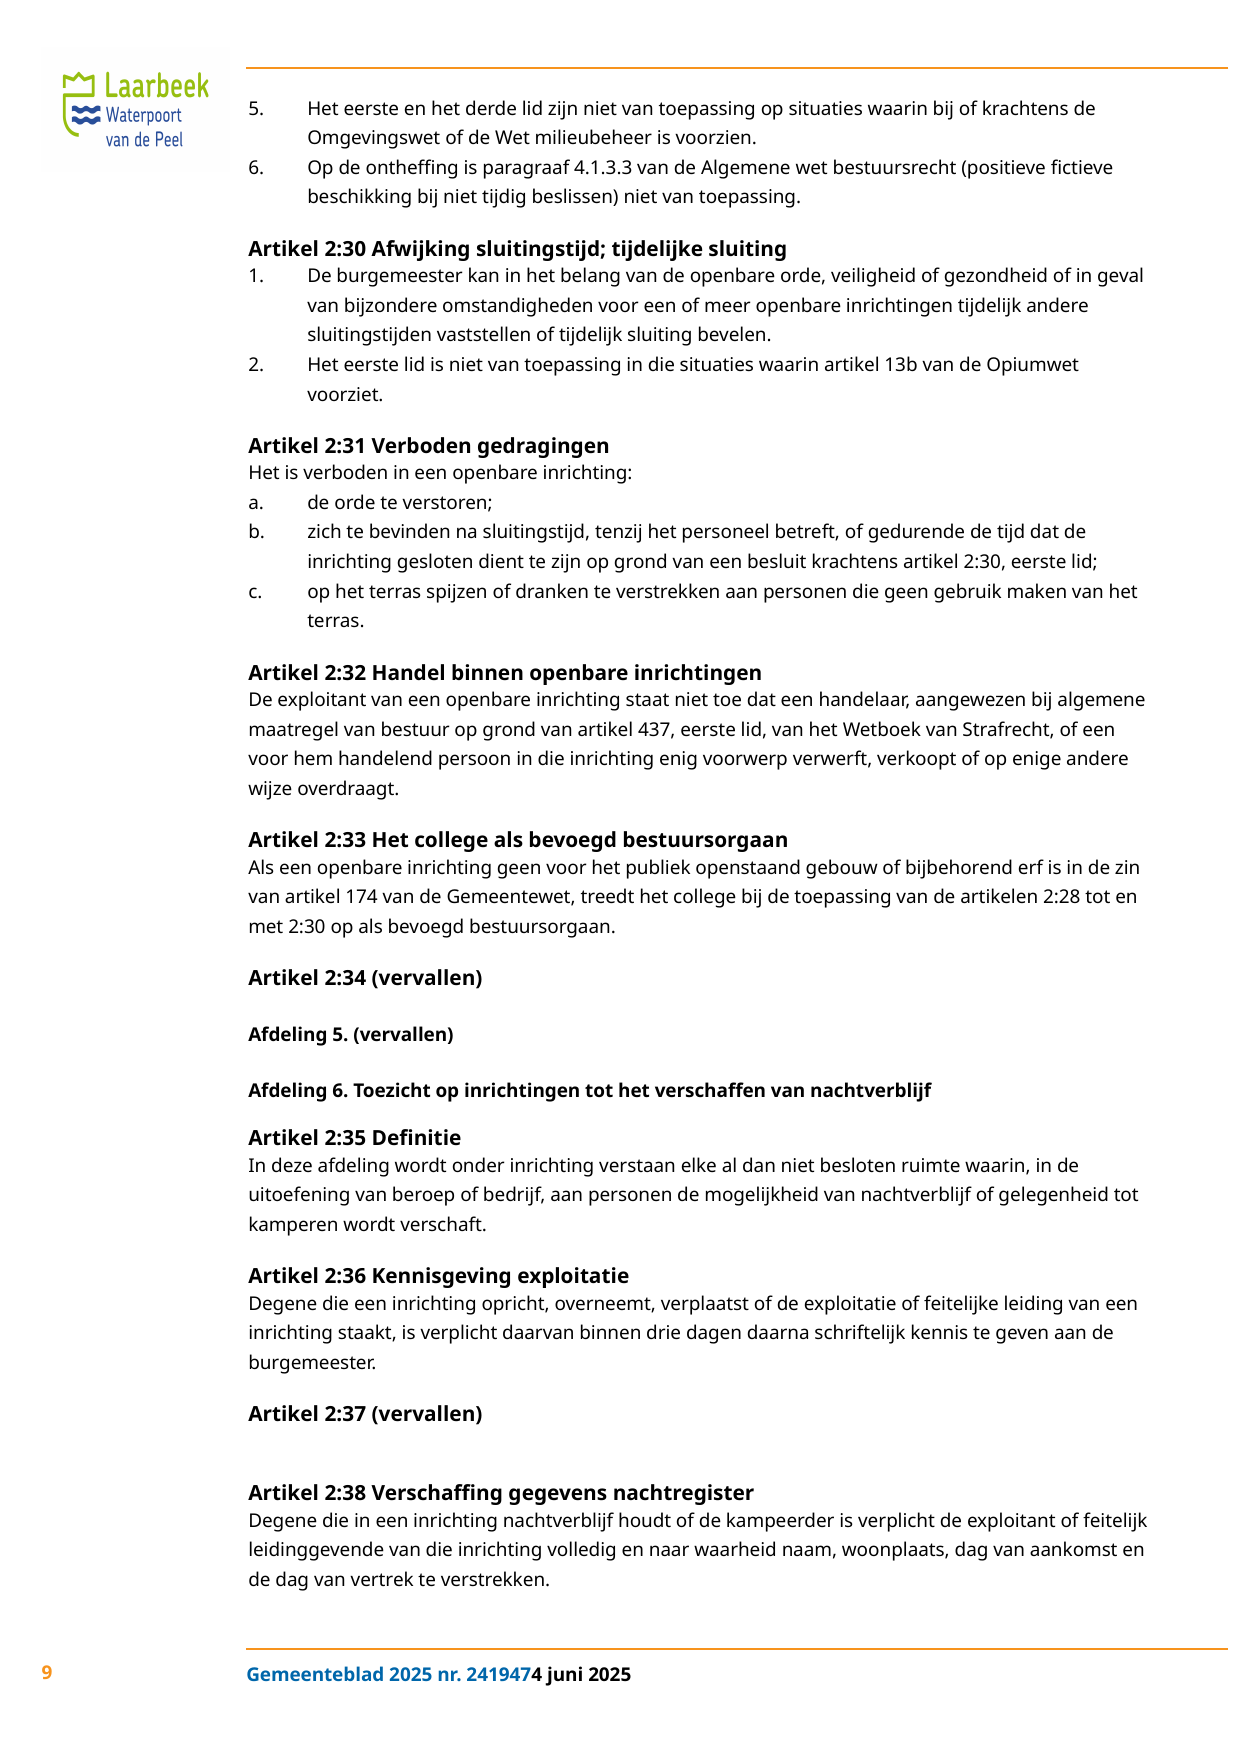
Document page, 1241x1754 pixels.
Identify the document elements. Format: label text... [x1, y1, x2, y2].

text Artikel 2:37 (vervallen) [248, 1399, 1152, 1428]
text De exploitant van een openbare inrichting staat niet toe dat een handelaar, aangewezen bij algemene maatregel van bestuur op grond van artikel 437, eerste lid, van het Wetboek van Strafrecht, of een voor hem handelend persoon in die inrichting enig voorwerp verwerft, verkoopt of op enige andere wijze overdraagt. [248, 686, 1152, 801]
list op het terras spijzen of dranken te verstrekken aan personen die geen gebruik maken van het terras. [248, 578, 1152, 633]
list Op de ontheffing is paragraaf 4.1.3.3 van de Algemene wet bestuursrecht (positieve fictieve beschikking bij niet tijdig beslissen) niet van toepassing. [248, 154, 1152, 209]
list Het eerste en het derde lid zijn niet van toepassing op situaties waarin bij of krachtens de Omgevingswet of de Wet milieubeheer is voorzien. [248, 95, 1152, 150]
list de orde te verstoren; [248, 489, 1152, 515]
text Artikel 2:35 Definitie [248, 1123, 1152, 1152]
text Artikel 2:30 Afwijking sluitingstijd; tijdelijke sluiting [248, 234, 1152, 262]
text Als een openbare inrichting geen voor het publiek openstaand gebouw of bijbehorend erf is in de zin van artikel 174 van de Gemeentewet, treedt het college bij de toepassing van de artikelen 2:28 tot en met 2:30 op als bevoegd bestuursorgaan. [248, 854, 1152, 939]
text Degene die een inrichting opricht, overneemt, verplaatst of de exploitatie of feitelijke leiding van een inrichting staakt, is verplicht daarvan binnen drie dagen daarna schriftelijk kennis te geven aan de burgemeester. [248, 1290, 1152, 1375]
list Het eerste lid is niet van toepassing in die situaties waarin artikel 13b van de Opiumwet voorziet. [248, 351, 1152, 406]
text Afdeling 5. (vervallen) [248, 1022, 1152, 1047]
text Degene die in een inrichting nachtverblijf houdt of de kampeerder is verplicht de exploitant of feitelijk leidinggevende van die inrichting volledig en naar waarheid naam, woonplaats, dag van aankomst en de dag van vertrek te verstrekken. [248, 1507, 1152, 1592]
list zich te bevinden na sluitingstijd, tenzij het personeel betreft, of gedurende de tijd dat de inrichting gesloten dient te zijn op grond van een besluit krachtens artikel 2:30, eerste lid; [248, 519, 1152, 574]
text Artikel 2:31 Verboden gedragingen [248, 431, 1152, 459]
text Artikel 2:32 Handel binnen openbare inrichtingen [248, 658, 1152, 686]
text Artikel 2:36 Kennisgeving exploitatie [248, 1261, 1152, 1290]
text Afdeling 6. Toezicht op inrichtingen tot het verschaffen van nachtverblijf [248, 1077, 1152, 1103]
text Artikel 2:34 (vervallen) [248, 963, 1152, 992]
picture [41, 47, 231, 172]
text Het is verboden in een openbare inrichting: [248, 459, 1152, 485]
text Artikel 2:38 Verschaffing gegevens nachtregister [248, 1478, 1152, 1507]
text In deze afdeling wordt onder inrichting verstaan elke al dan niet besloten ruimte waarin, in de uitoefening van beroep of bedrijf, aan personen de mogelijkheid van nachtverblijf of gelegenheid tot kamperen wordt verschaft. [248, 1152, 1152, 1237]
text Artikel 2:33 Het college als bevoegd bestuursorgaan [248, 826, 1152, 854]
list De burgemeester kan in het belang van de openbare orde, veiligheid of gezondheid of in geval van bijzondere omstandigheden voor een of meer openbare inrichtingen tijdelijk andere sluitingstijden vaststellen of tijdelijk sluiting bevelen. [248, 262, 1152, 347]
